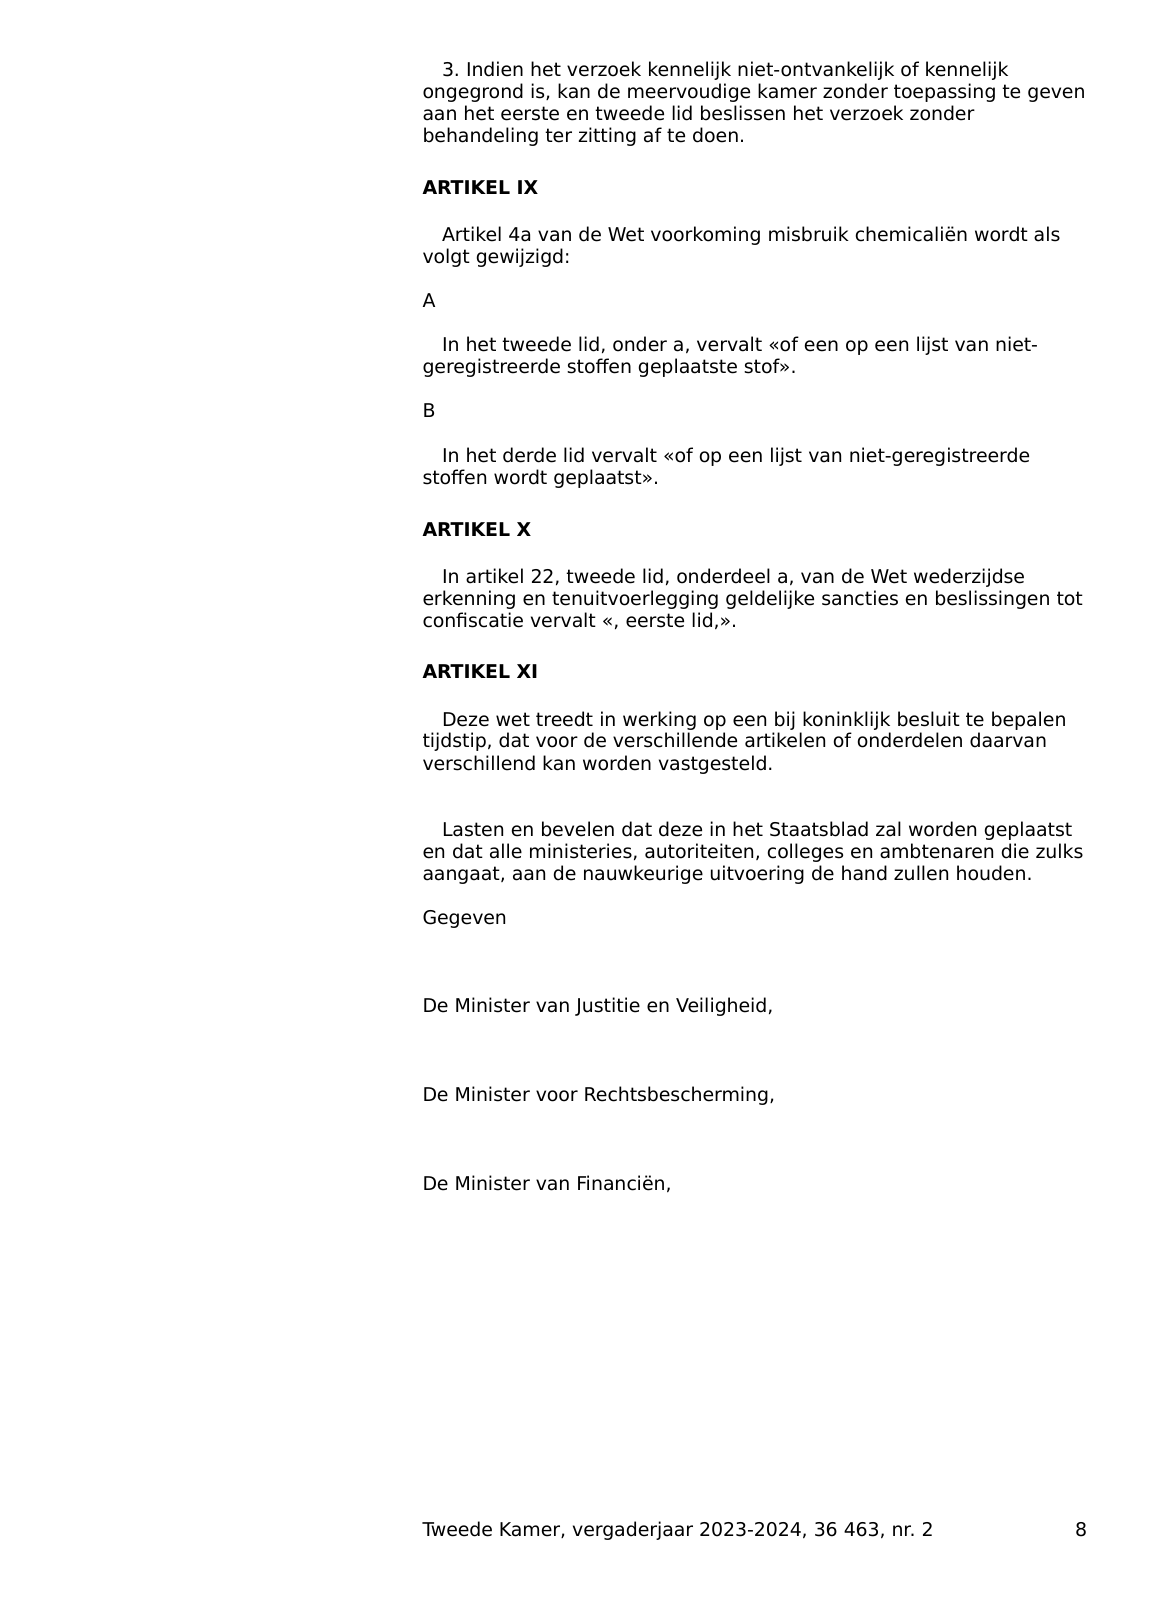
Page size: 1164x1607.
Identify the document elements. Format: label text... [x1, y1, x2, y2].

text Lasten en bevelen dat deze in het Staatsblad zal worden geplaatst en dat alle ministeries, autoriteiten, colleges en ambtenaren die zulks aangaat, aan de nauwkeurige uitvoering de hand zullen houden. [422, 819, 1087, 885]
text 3. Indien het verzoek kennelijk niet-ontvankelijk of kennelijk ongegrond is, kan de meervoudige kamer zonder toepassing te geven aan het eerste en tweede lid beslissen het verzoek zonder behandeling ter zitting af te doen. [422, 59, 1087, 147]
text In het derde lid vervalt «of op een lijst van niet-geregistreerde stoffen wordt geplaatst». [422, 444, 1087, 488]
subtitle ARTIKEL XI [422, 661, 1087, 683]
text De Minister voor Rechtsbescherming, [422, 1084, 1087, 1106]
text Gegeven [422, 907, 1087, 929]
subtitle ARTIKEL IX [422, 177, 1087, 199]
text De Minister van Justitie en Veiligheid, [422, 995, 1087, 1017]
subtitle ARTIKEL X [422, 518, 1087, 541]
text Deze wet treedt in werking op een bij koninklijk besluit te bepalen tijdstip, dat voor de verschillende artikelen of onderdelen daarvan verschillend kan worden vastgesteld. [422, 708, 1087, 774]
text In artikel 22, tweede lid, onderdeel a, van de Wet wederzijdse erkenning en tenuitvoerlegging geldelijke sancties en beslissingen tot confiscatie vervalt «, eerste lid,». [422, 566, 1087, 631]
text B [422, 400, 1087, 422]
text In het tweede lid, onder a, vervalt «of een op een lijst van niet-geregistreerde stoffen geplaatste stof». [422, 334, 1087, 378]
text Artikel 4a van de Wet voorkoming misbruik chemicaliën wordt als volgt gewijzigd: [422, 224, 1087, 268]
text De Minister van Financiën, [422, 1172, 1087, 1194]
text A [422, 290, 1087, 312]
